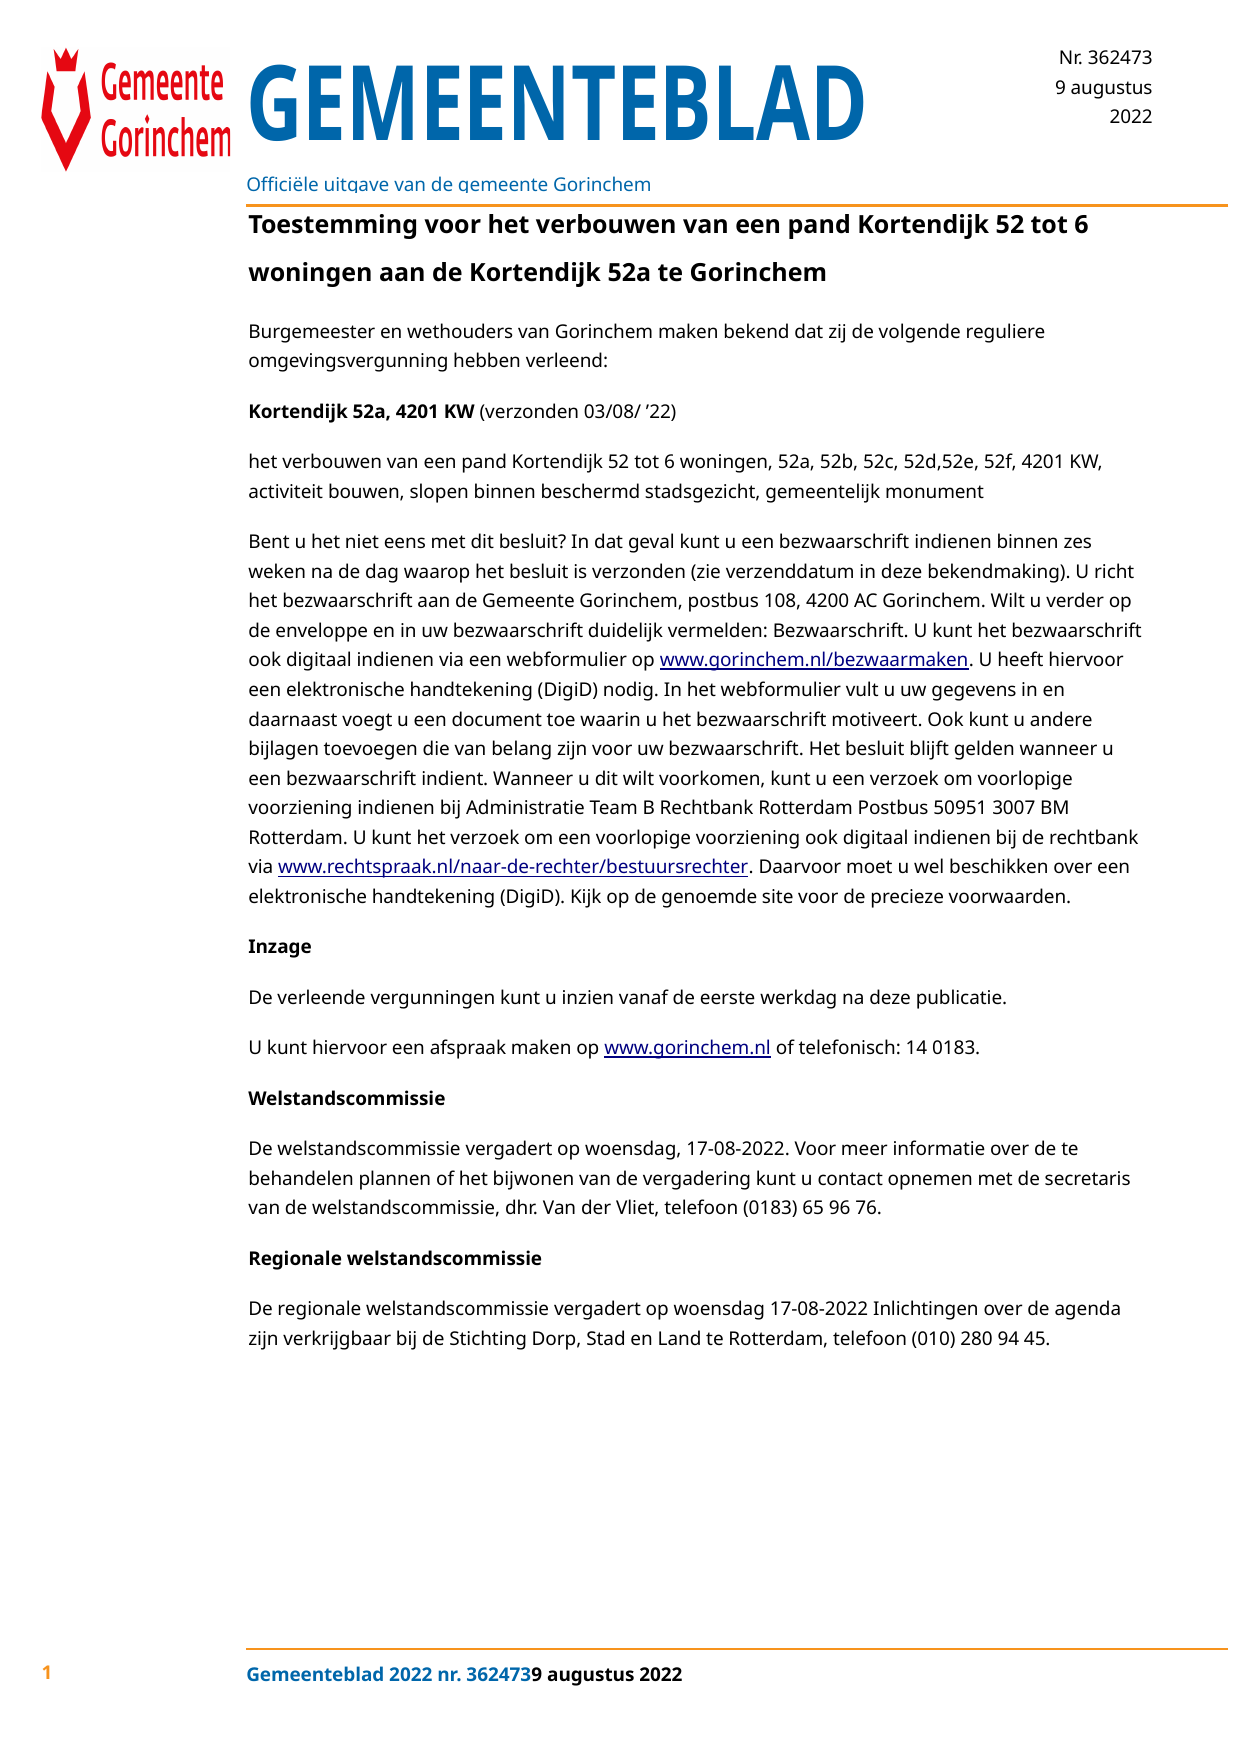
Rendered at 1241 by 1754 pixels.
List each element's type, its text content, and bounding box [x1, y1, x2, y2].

text Inzage [248, 934, 1152, 959]
text Bent u het niet eens met dit besluit? In dat geval kunt u een bezwaarschrift indienen binnen zes weken na de dag waarop het besluit is verzonden (zie verzenddatum in deze bekendmaking). U richt het bezwaarschrift aan de Gemeente Gorinchem, postbus 108, 4200 AC Gorinchem. Wilt u verder op de enveloppe en in uw bezwaarschrift duidelijk vermelden: Bezwaarschrift. U kunt het bezwaarschrift ook digitaal indienen via een webformulier op www.gorinchem.nl/bezwaarmaken. U heeft hiervoor een elektronische handtekening (DigiD) nodig. In het webformulier vult u uw gegevens in en daarnaast voegt u een document toe waarin u het bezwaarschrift motiveert. Ook kunt u andere bijlagen toevoegen die van belang zijn voor uw bezwaarschrift. Het besluit blijft gelden wanneer u een bezwaarschrift indient. Wanneer u dit wilt voorkomen, kunt u een verzoek om voorlopige voorziening indienen bij Administratie Team B Rechtbank Rotterdam Postbus 50951 3007 BM Rotterdam. U kunt het verzoek om een voorlopige voorziening ook digitaal indienen bij de rechtbank via www.rechtspraak.nl/naar-de-rechter/bestuursrechter. Daarvoor moet u wel beschikken over een elektronische handtekening (DigiD). Kijk op de genoemde site voor de precieze voorwaarden. [248, 528, 1152, 909]
text De verleende vergunningen kunt u inzien vanaf de eerste werkdag na deze publicatie. [248, 984, 1152, 1010]
text U kunt hiervoor een afspraak maken op www.gorinchem.nl of telefonisch: 14 0183. [248, 1034, 1152, 1060]
text Regionale welstandscommissie [248, 1245, 1152, 1271]
text Kortendijk 52a, 4201 KW (verzonden 03/08/ ’22) [248, 398, 1152, 424]
text De regionale welstandscommissie vergadert op woensdag 17-08-2022 Inlichtingen over de agenda zijn verkrijgbaar bij de Stichting Dorp, Stad en Land te Rotterdam, telefoon (010) 280 94 45. [248, 1295, 1152, 1351]
text Welstandscommissie [248, 1085, 1152, 1111]
text De welstandscommissie vergadert op woensdag, 17-08-2022. Voor meer informatie over de te behandelen plannen of het bijwonen van de vergadering kunt u contact opnemen met de secretaris van de welstandscommissie, dhr. Van der Vliet, telefoon (0183) 65 96 76. [248, 1135, 1152, 1220]
picture [41, 47, 231, 172]
text Burgemeester en wethouders van Gorinchem maken bekend dat zij de volgende reguliere omgevingsvergunning hebben verleend: [248, 318, 1152, 373]
text Toestemming voor het verbouwen van een pand Kortendijk 52 tot 6 woningen aan de Kortendijk 52a te Gorinchem [248, 207, 1152, 288]
text het verbouwen van een pand Kortendijk 52 tot 6 woningen, 52a, 52b, 52c, 52d,52e, 52f, 4201 KW, activiteit bouwen, slopen binnen beschermd stadsgezicht, gemeentelijk monument [248, 448, 1152, 504]
